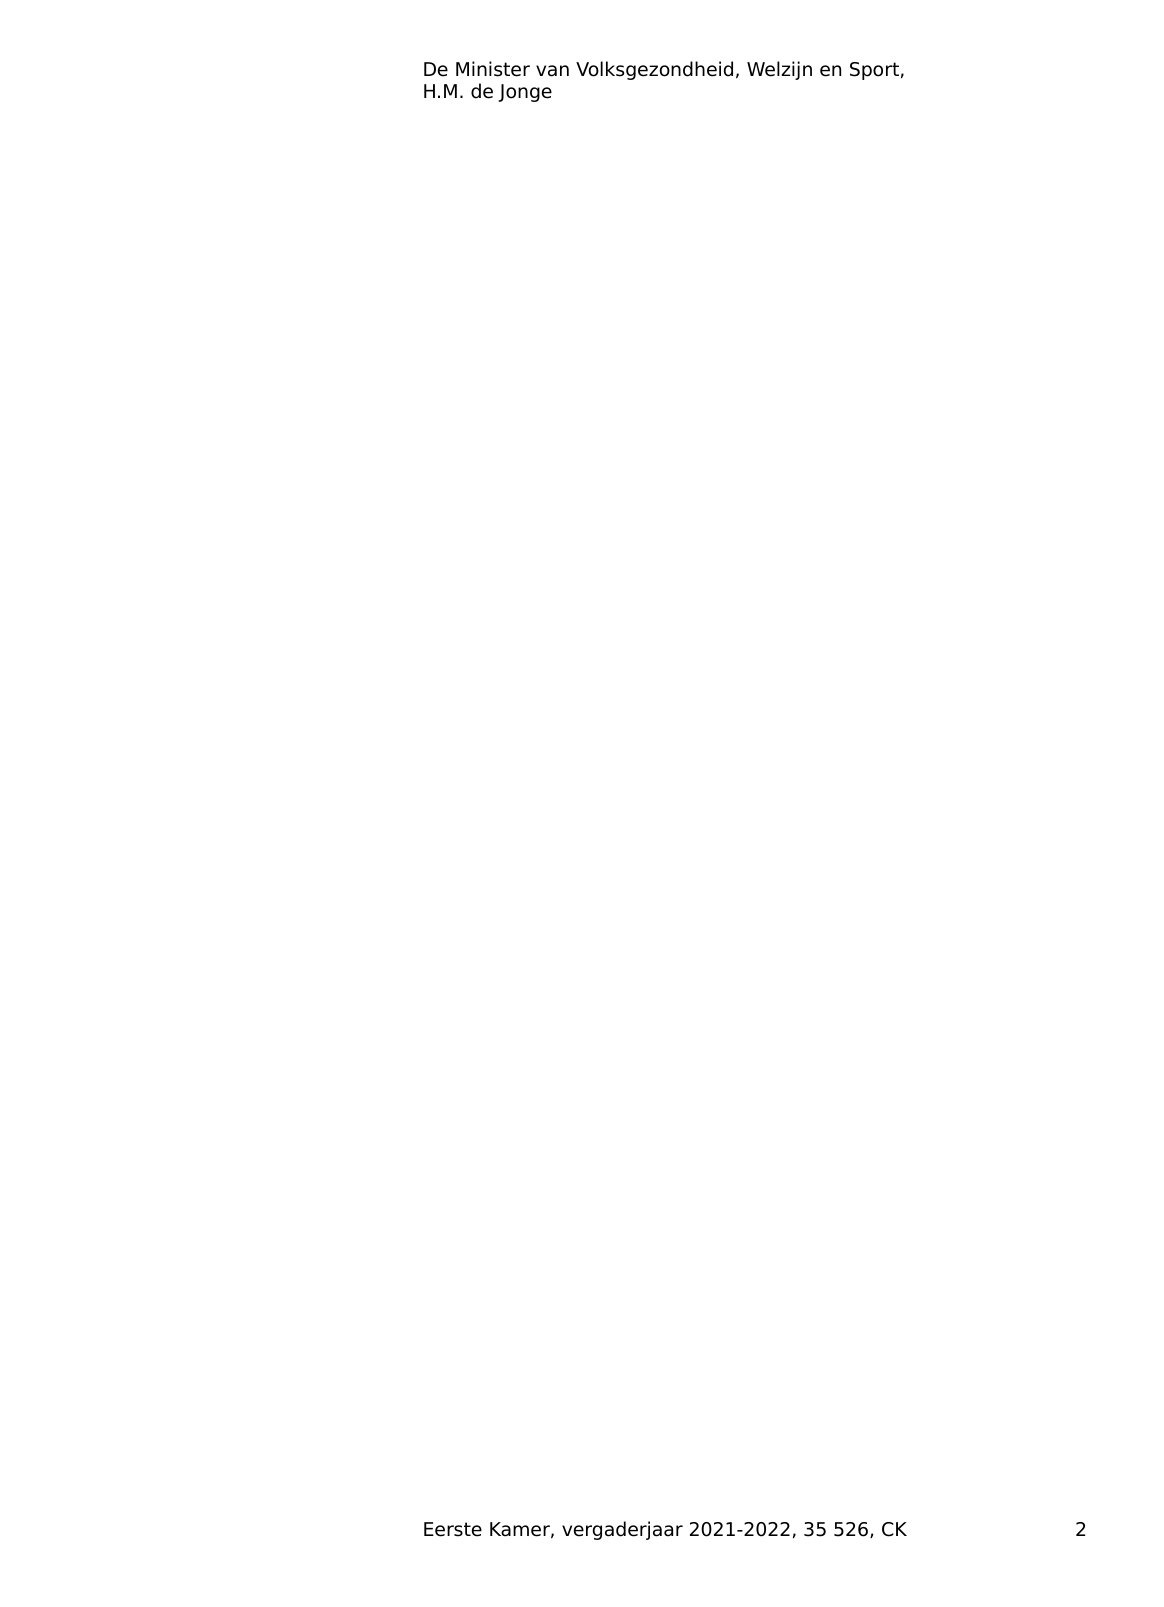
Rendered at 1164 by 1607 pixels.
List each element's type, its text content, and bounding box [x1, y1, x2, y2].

text De Minister van Volksgezondheid, Welzijn en Sport, H.M. de Jonge [422, 59, 1087, 103]
